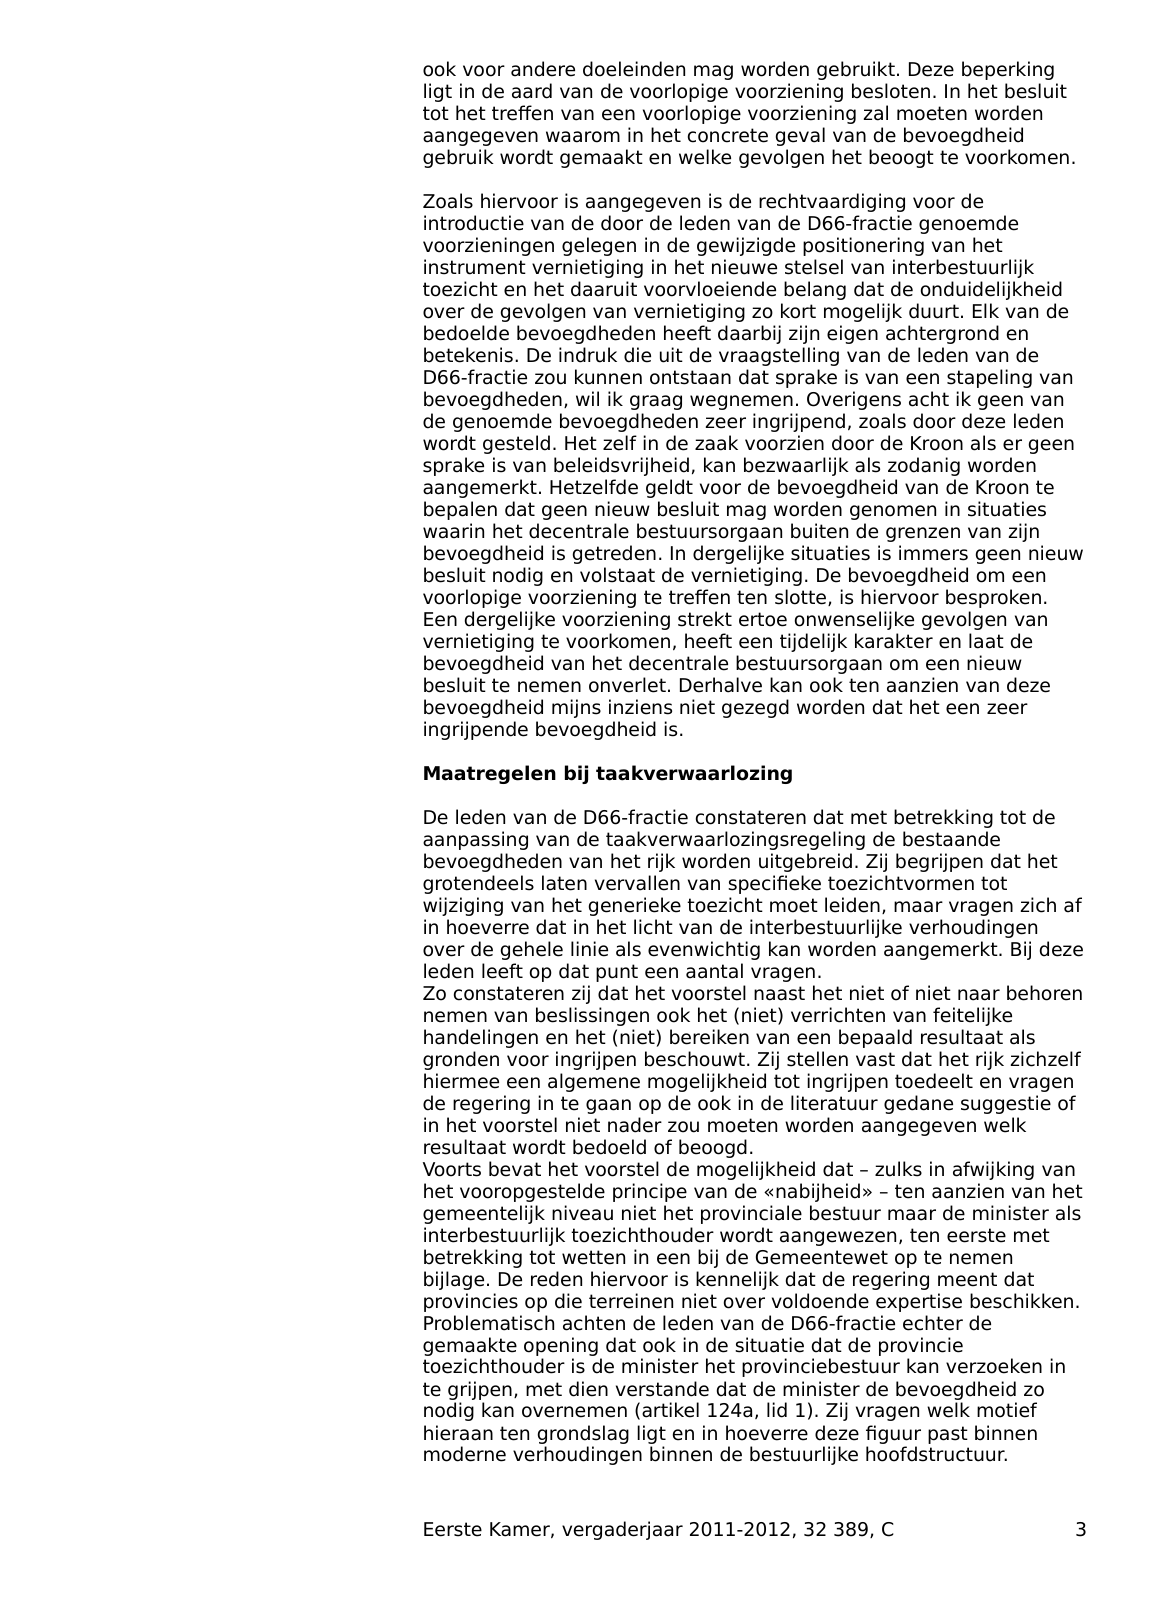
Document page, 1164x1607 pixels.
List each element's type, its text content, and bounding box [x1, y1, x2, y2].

subtitle Maatregelen bij taakverwaarlozing [422, 763, 1087, 785]
text Zo constateren zij dat het voorstel naast het niet of niet naar behoren nemen van beslissingen ook het (niet) verrichten van feitelijke handelingen en het (niet) bereiken van een bepaald resultaat als gronden voor ingrijpen beschouwt. Zij stellen vast dat het rijk zichzelf hiermee een algemene mogelijkheid tot ingrijpen toedeelt en vragen de regering in te gaan op de ook in de literatuur gedane suggestie of in het voorstel niet nader zou moeten worden aangegeven welk resultaat wordt bedoeld of beoogd. [422, 983, 1087, 1159]
text Voorts bevat het voorstel de mogelijkheid dat – zulks in afwijking van het vooropgestelde principe van de «nabijheid» – ten aanzien van het gemeentelijk niveau niet het provinciale bestuur maar de minister als interbestuurlijk toezichthouder wordt aangewezen, ten eerste met betrekking tot wetten in een bij de Gemeentewet op te nemen bijlage. De reden hiervoor is kennelijk dat de regering meent dat provincies op die terreinen niet over voldoende expertise beschikken. Problematisch achten de leden van de D66-fractie echter de gemaakte opening dat ook in de situatie dat de provincie toezichthouder is de minister het provinciebestuur kan verzoeken in te grijpen, met dien verstande dat de minister de bevoegdheid zo nodig kan overnemen (artikel 124a, lid 1). Zij vragen welk motief hieraan ten grondslag ligt en in hoeverre deze figuur past binnen moderne verhoudingen binnen de bestuurlijke hoofdstructuur. [422, 1159, 1087, 1466]
text Zoals hiervoor is aangegeven is de rechtvaardiging voor de introductie van de door de leden van de D66-fractie genoemde voorzieningen gelegen in de gewijzigde positionering van het instrument vernietiging in het nieuwe stelsel van interbestuurlijk toezicht en het daaruit voorvloeiende belang dat de onduidelijkheid over de gevolgen van vernietiging zo kort mogelijk duurt. Elk van de bedoelde bevoegdheden heeft daarbij zijn eigen achtergrond en betekenis. De indruk die uit de vraagstelling van de leden van de D66-fractie zou kunnen ontstaan dat sprake is van een stapeling van bevoegdheden, wil ik graag wegnemen. Overigens acht ik geen van de genoemde bevoegdheden zeer ingrijpend, zoals door deze leden wordt gesteld. Het zelf in de zaak voorzien door de Kroon als er geen sprake is van beleidsvrijheid, kan bezwaarlijk als zodanig worden aangemerkt. Hetzelfde geldt voor de bevoegdheid van de Kroon te bepalen dat geen nieuw besluit mag worden genomen in situaties waarin het decentrale bestuursorgaan buiten de grenzen van zijn bevoegdheid is getreden. In dergelijke situaties is immers geen nieuw besluit nodig en volstaat de vernietiging. De bevoegdheid om een voorlopige voorziening te treffen ten slotte, is hiervoor besproken. Een dergelijke voorziening strekt ertoe onwenselijke gevolgen van vernietiging te voorkomen, heeft een tijdelijk karakter en laat de bevoegdheid van het decentrale bestuursorgaan om een nieuw besluit te nemen onverlet. Derhalve kan ook ten aanzien van deze bevoegdheid mijns inziens niet gezegd worden dat het een zeer ingrijpende bevoegdheid is. [422, 191, 1087, 741]
text De leden van de D66-fractie constateren dat met betrekking tot de aanpassing van de taakverwaarlozingsregeling de bestaande bevoegdheden van het rijk worden uitgebreid. Zij begrijpen dat het grotendeels laten vervallen van specifieke toezichtvormen tot wijziging van het generieke toezicht moet leiden, maar vragen zich af in hoeverre dat in het licht van de interbestuurlijke verhoudingen over de gehele linie als evenwichtig kan worden aangemerkt. Bij deze leden leeft op dat punt een aantal vragen. [422, 807, 1087, 983]
text ook voor andere doeleinden mag worden gebruikt. Deze beperking ligt in de aard van de voorlopige voorziening besloten. In het besluit tot het treffen van een voorlopige voorziening zal moeten worden aangegeven waarom in het concrete geval van de bevoegdheid gebruik wordt gemaakt en welke gevolgen het beoogt te voorkomen. [422, 59, 1087, 169]
